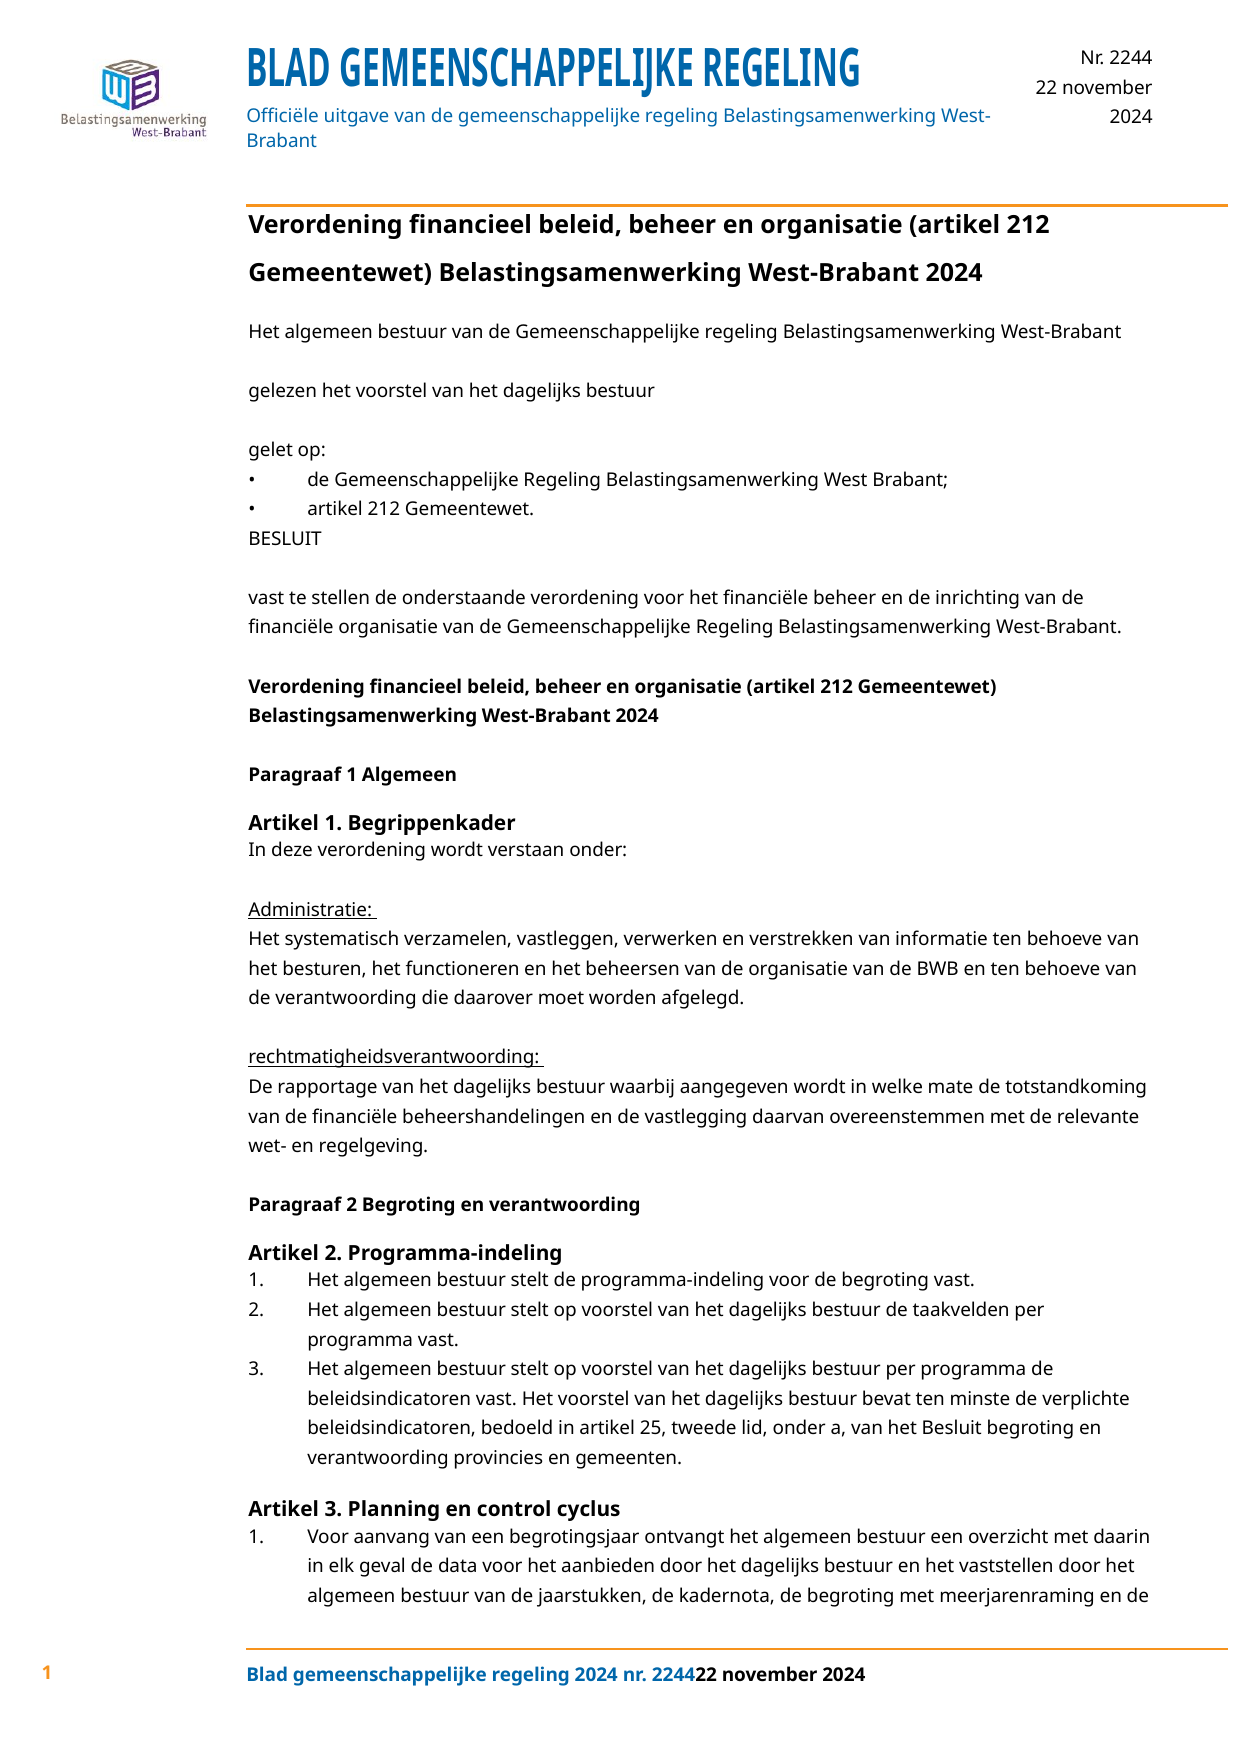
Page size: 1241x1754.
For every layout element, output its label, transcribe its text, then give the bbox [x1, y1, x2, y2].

text rechtmatigheidsverantwoording: [248, 1044, 1152, 1069]
text vast te stellen de onderstaande verordening voor het financiële beheer en de inrichting van de financiële organisatie van de Gemeenschappelijke Regeling Belastingsamenwerking West-Brabant. [248, 584, 1152, 639]
text Artikel 1. Begrippenkader [248, 808, 1152, 837]
text Paragraaf 2 Begroting en verantwoording [248, 1192, 1152, 1217]
list de Gemeenschappelijke Regeling Belastingsamenwerking West Brabant; [248, 466, 1152, 492]
list Het algemeen bestuur stelt op voorstel van het dagelijks bestuur per programma de beleidsindicatoren vast. Het voorstel van het dagelijks bestuur bevat ten minste de verplichte beleidsindicatoren, bedoeld in artikel 25, tweede lid, onder a, van het Besluit begroting en verantwoording provincies en gemeenten. [248, 1355, 1152, 1470]
text gelet op: [248, 436, 1152, 462]
text Verordening financieel beleid, beheer en organisatie (artikel 212 Gemeentewet) Belastingsamenwerking West-Brabant 2024 [248, 207, 1152, 288]
text Artikel 3. Planning en control cyclus [248, 1494, 1152, 1523]
text Het algemeen bestuur van de Gemeenschappelijke regeling Belastingsamenwerking West-Brabant [248, 318, 1152, 344]
text Paragraaf 1 Algemeen [248, 762, 1152, 787]
text Het systematisch verzamelen, vastleggen, verwerken en verstrekken van informatie ten behoeve van het besturen, het functioneren en het beheersen van de organisatie van de BWB en ten behoeve van de verantwoording die daarover moet worden afgelegd. [248, 925, 1152, 1010]
text De rapportage van het dagelijks bestuur waarbij aangegeven wordt in welke mate de totstandkoming van de financiële beheershandelingen en de vastlegging daarvan overeenstemmen met de relevante wet- en regelgeving. [248, 1073, 1152, 1158]
text Artikel 2. Programma-indeling [248, 1238, 1152, 1267]
text BESLUIT [248, 525, 1152, 551]
list Voor aanvang van een begrotingsjaar ontvangt het algemeen bestuur een overzicht met daarin in elk geval de data voor het aanbieden door het dagelijks bestuur en het vaststellen door het algemeen bestuur van de jaarstukken, de kadernota, de begroting met meerjarenraming en de [248, 1523, 1152, 1608]
picture [41, 47, 231, 172]
list Het algemeen bestuur stelt op voorstel van het dagelijks bestuur de taakvelden per programma vast. [248, 1296, 1152, 1352]
text Verordening financieel beleid, beheer en organisatie (artikel 212 Gemeentewet) Belastingsamenwerking West-Brabant 2024 [248, 673, 1152, 728]
text gelezen het voorstel van het dagelijks bestuur [248, 377, 1152, 403]
list Het algemeen bestuur stelt de programma-indeling voor de begroting vast. [248, 1267, 1152, 1292]
text In deze verordening wordt verstaan onder: [248, 837, 1152, 862]
list artikel 212 Gemeentewet. [248, 495, 1152, 521]
text Administratie: [248, 896, 1152, 922]
